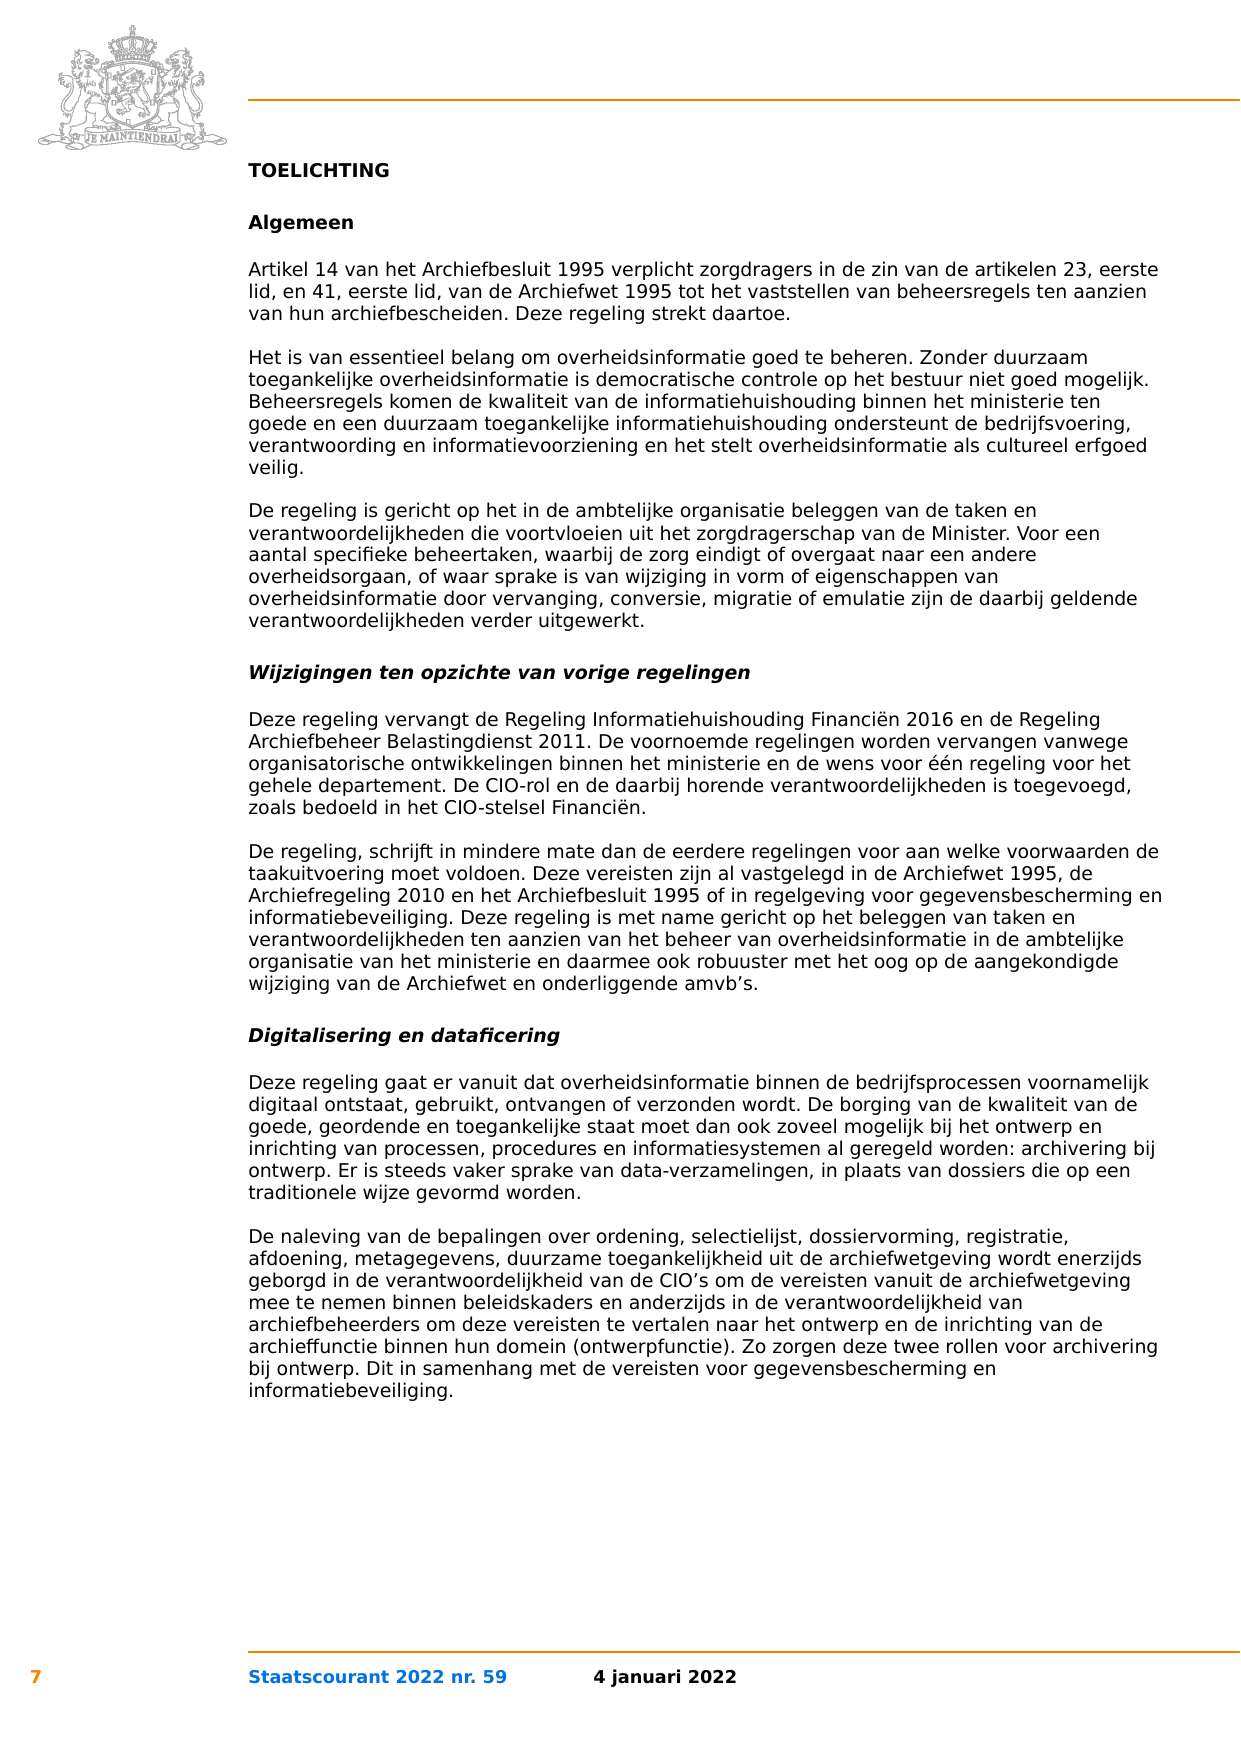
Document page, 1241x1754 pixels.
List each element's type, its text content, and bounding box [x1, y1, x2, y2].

text De naleving van de bepalingen over ordening, selectielijst, dossiervorming, registratie, afdoening, metagegevens, duurzame toegankelijkheid uit de archiefwetgeving wordt enerzijds geborgd in de verantwoordelijkheid van de CIO’s om de vereisten vanuit de archiefwetgeving mee te nemen binnen beleidskaders en anderzijds in de verantwoordelijkheid van archiefbeheerders om deze vereisten te vertalen naar het ontwerp en de inrichting van de archieffunctie binnen hun domein (ontwerpfunctie). Zo zorgen deze twee rollen voor archivering bij ontwerp. Dit in samenhang met de vereisten voor gegevensbescherming en informatiebeveiliging. [248, 1226, 1163, 1401]
subtitle TOELICHTING [248, 160, 1163, 182]
text Het is van essentieel belang om overheidsinformatie goed te beheren. Zonder duurzaam toegankelijke overheidsinformatie is democratische controle op het bestuur niet goed mogelijk. Beheersregels komen de kwaliteit van de informatiehuishouding binnen het ministerie ten goede en een duurzaam toegankelijke informatiehuishouding ondersteunt de bedrijfsvoering, verantwoording en informatievoorziening en het stelt overheidsinformatie als cultureel erfgoed veilig. [248, 347, 1163, 478]
text Deze regeling vervangt de Regeling Informatiehuishouding Financiën 2016 en de Regeling Archiefbeheer Belastingdienst 2011. De voornoemde regelingen worden vervangen vanwege organisatorische ontwikkelingen binnen het ministerie en de wens voor één regeling voor het gehele departement. De CIO-rol en de daarbij horende verantwoordelijkheden is toegevoegd, zoals bedoeld in het CIO-stelsel Financiën. [248, 709, 1163, 819]
subtitle Wijzigingen ten opzichte van vorige regelingen [248, 662, 1163, 684]
text De regeling, schrijft in mindere mate dan de eerdere regelingen voor aan welke voorwaarden de taakuitvoering moet voldoen. Deze vereisten zijn al vastgelegd in de Archiefwet 1995, de Archiefregeling 2010 en het Archiefbesluit 1995 of in regelgeving voor gegevensbescherming en informatiebeveiliging. Deze regeling is met name gericht op het beleggen van taken en verantwoordelijkheden ten aanzien van het beheer van overheidsinformatie in de ambtelijke organisatie van het ministerie en daarmee ook robuuster met het oog op de aangekondigde wijziging van de Archiefwet en onderliggende amvb’s. [248, 841, 1163, 995]
text De regeling is gericht op het in de ambtelijke organisatie beleggen van de taken en verantwoordelijkheden die voortvloeien uit het zorgdragerschap van de Minister. Voor een aantal specifieke beheertaken, waarbij de zorg eindigt of overgaat naar een andere overheidsorgaan, of waar sprake is van wijziging in vorm of eigenschappen van overheidsinformatie door vervanging, conversie, migratie of emulatie zijn de daarbij geldende verantwoordelijkheden verder uitgewerkt. [248, 500, 1163, 632]
subtitle Algemeen [248, 212, 1163, 234]
picture [38, 25, 227, 150]
subtitle Digitalisering en dataficering [248, 1025, 1163, 1047]
text Deze regeling gaat er vanuit dat overheidsinformatie binnen de bedrijfsprocessen voornamelijk digitaal ontstaat, gebruikt, ontvangen of verzonden wordt. De borging van de kwaliteit van de goede, geordende en toegankelijke staat moet dan ook zoveel mogelijk bij het ontwerp en inrichting van processen, procedures en informatiesystemen al geregeld worden: archivering bij ontwerp. Er is steeds vaker sprake van data-verzamelingen, in plaats van dossiers die op een traditionele wijze gevormd worden. [248, 1072, 1163, 1204]
text Artikel 14 van het Archiefbesluit 1995 verplicht zorgdragers in de zin van de artikelen 23, eerste lid, en 41, eerste lid, van de Archiefwet 1995 tot het vaststellen van beheersregels ten aanzien van hun archiefbescheiden. Deze regeling strekt daartoe. [248, 259, 1163, 325]
